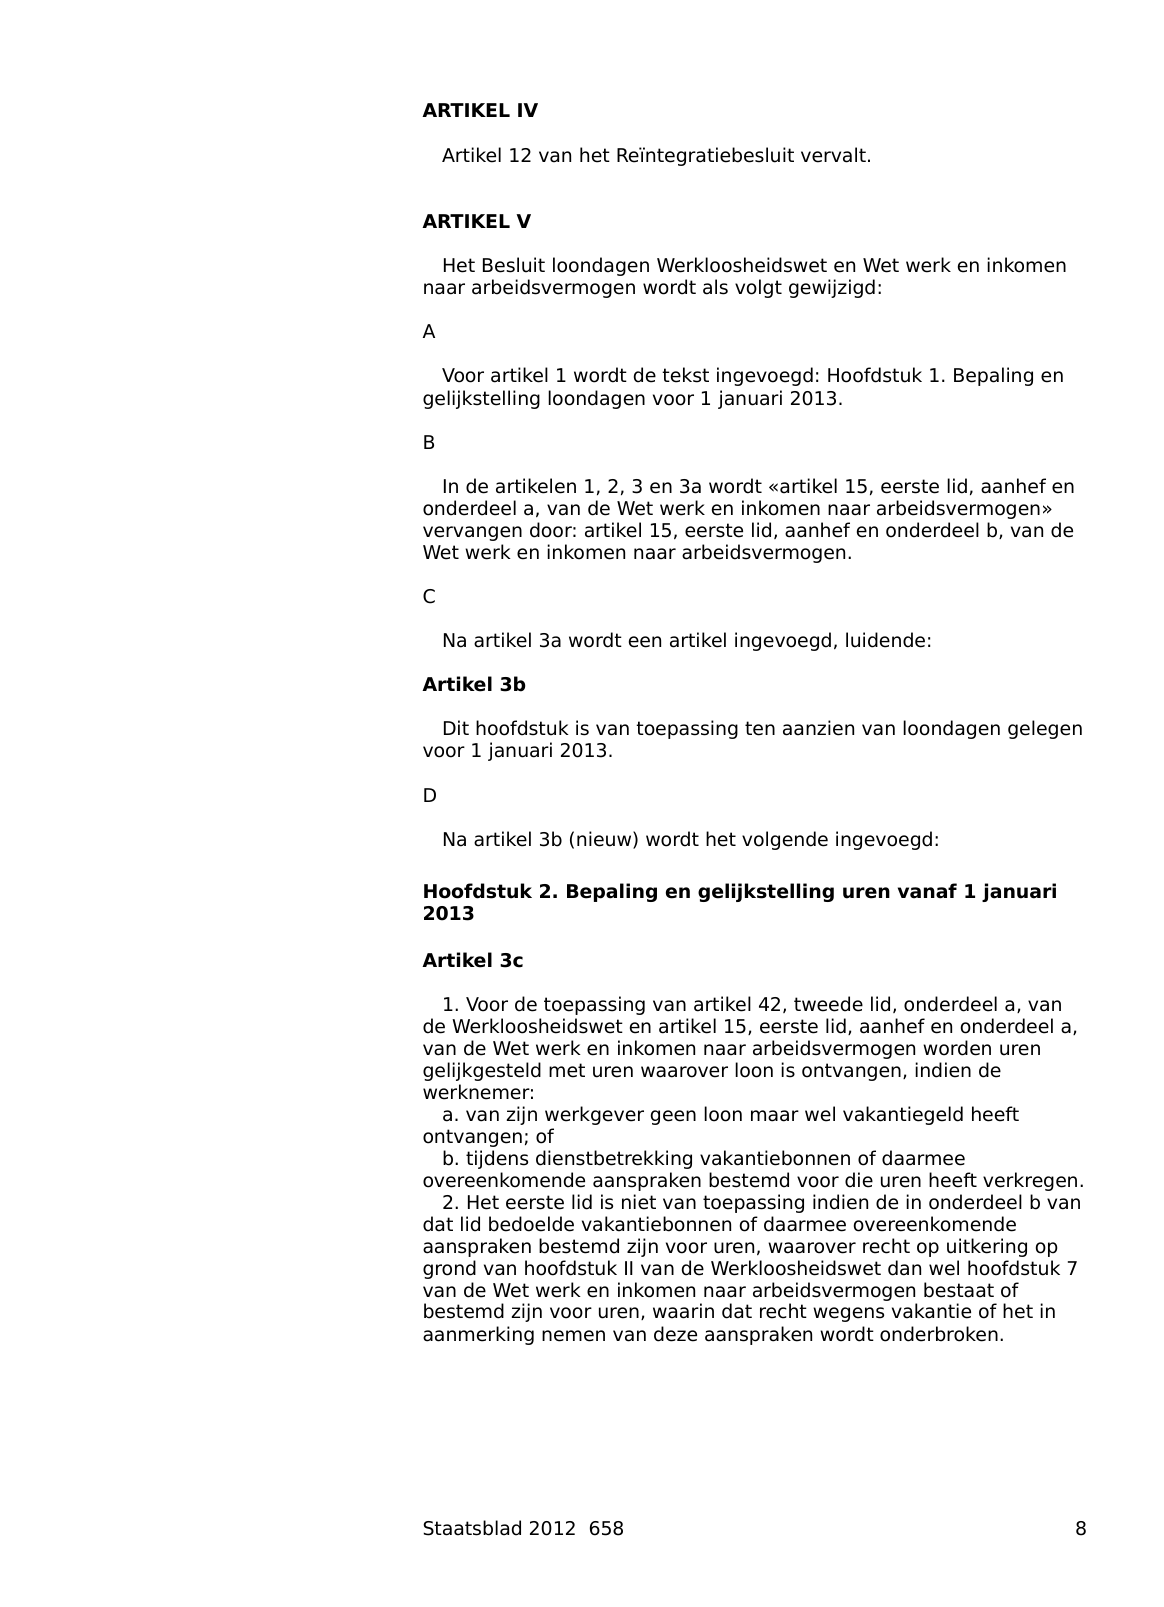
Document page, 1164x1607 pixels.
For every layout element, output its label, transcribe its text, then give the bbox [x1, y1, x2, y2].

text In de artikelen 1, 2, 3 en 3a wordt «artikel 15, eerste lid, aanhef en onderdeel a, van de Wet werk en inkomen naar arbeidsvermogen» vervangen door: artikel 15, eerste lid, aanhef en onderdeel b, van de Wet werk en inkomen naar arbeidsvermogen. [422, 476, 1087, 564]
text Na artikel 3b (nieuw) wordt het volgende ingevoegd: [422, 829, 1087, 851]
subtitle Artikel 3c [422, 949, 1087, 972]
text Het Besluit loondagen Werkloosheidswet en Wet werk en inkomen naar arbeidsvermogen wordt als volgt gewijzigd: [422, 255, 1087, 299]
text a. van zijn werkgever geen loon maar wel vakantiegeld heeft ontvangen; of [422, 1104, 1087, 1148]
subtitle Artikel 3b [422, 674, 1087, 696]
subtitle ARTIKEL IV [422, 100, 1087, 122]
text A [422, 321, 1087, 343]
text Dit hoofdstuk is van toepassing ten aanzien van loondagen gelegen voor 1 januari 2013. [422, 718, 1087, 762]
text b. tijdens dienstbetrekking vakantiebonnen of daarmee overeenkomende aanspraken bestemd voor die uren heeft verkregen. [422, 1148, 1087, 1192]
text B [422, 432, 1087, 453]
text D [422, 784, 1087, 806]
text 1. Voor de toepassing van artikel 42, tweede lid, onderdeel a, van de Werkloosheidswet en artikel 15, eerste lid, aanhef en onderdeel a, van de Wet werk en inkomen naar arbeidsvermogen worden uren gelijkgesteld met uren waarover loon is ontvangen, indien de werknemer: [422, 994, 1087, 1104]
subtitle ARTIKEL V [422, 211, 1087, 233]
text Na artikel 3a wordt een artikel ingevoegd, luidende: [422, 630, 1087, 652]
subtitle Hoofdstuk 2. Bepaling en gelijkstelling uren vanaf 1 januari 2013 [422, 881, 1087, 924]
text 2. Het eerste lid is niet van toepassing indien de in onderdeel b van dat lid bedoelde vakantiebonnen of daarmee overeenkomende aanspraken bestemd zijn voor uren, waarover recht op uitkering op grond van hoofdstuk II van de Werkloosheidswet dan wel hoofdstuk 7 van de Wet werk en inkomen naar arbeidsvermogen bestaat of bestemd zijn voor uren, waarin dat recht wegens vakantie of het in aanmerking nemen van deze aanspraken wordt onderbroken. [422, 1192, 1087, 1345]
text C [422, 586, 1087, 608]
text Artikel 12 van het Reïntegratiebesluit vervalt. [422, 144, 1087, 167]
text Voor artikel 1 wordt de tekst ingevoegd: Hoofdstuk 1. Bepaling en gelijkstelling loondagen voor 1 januari 2013. [422, 365, 1087, 409]
